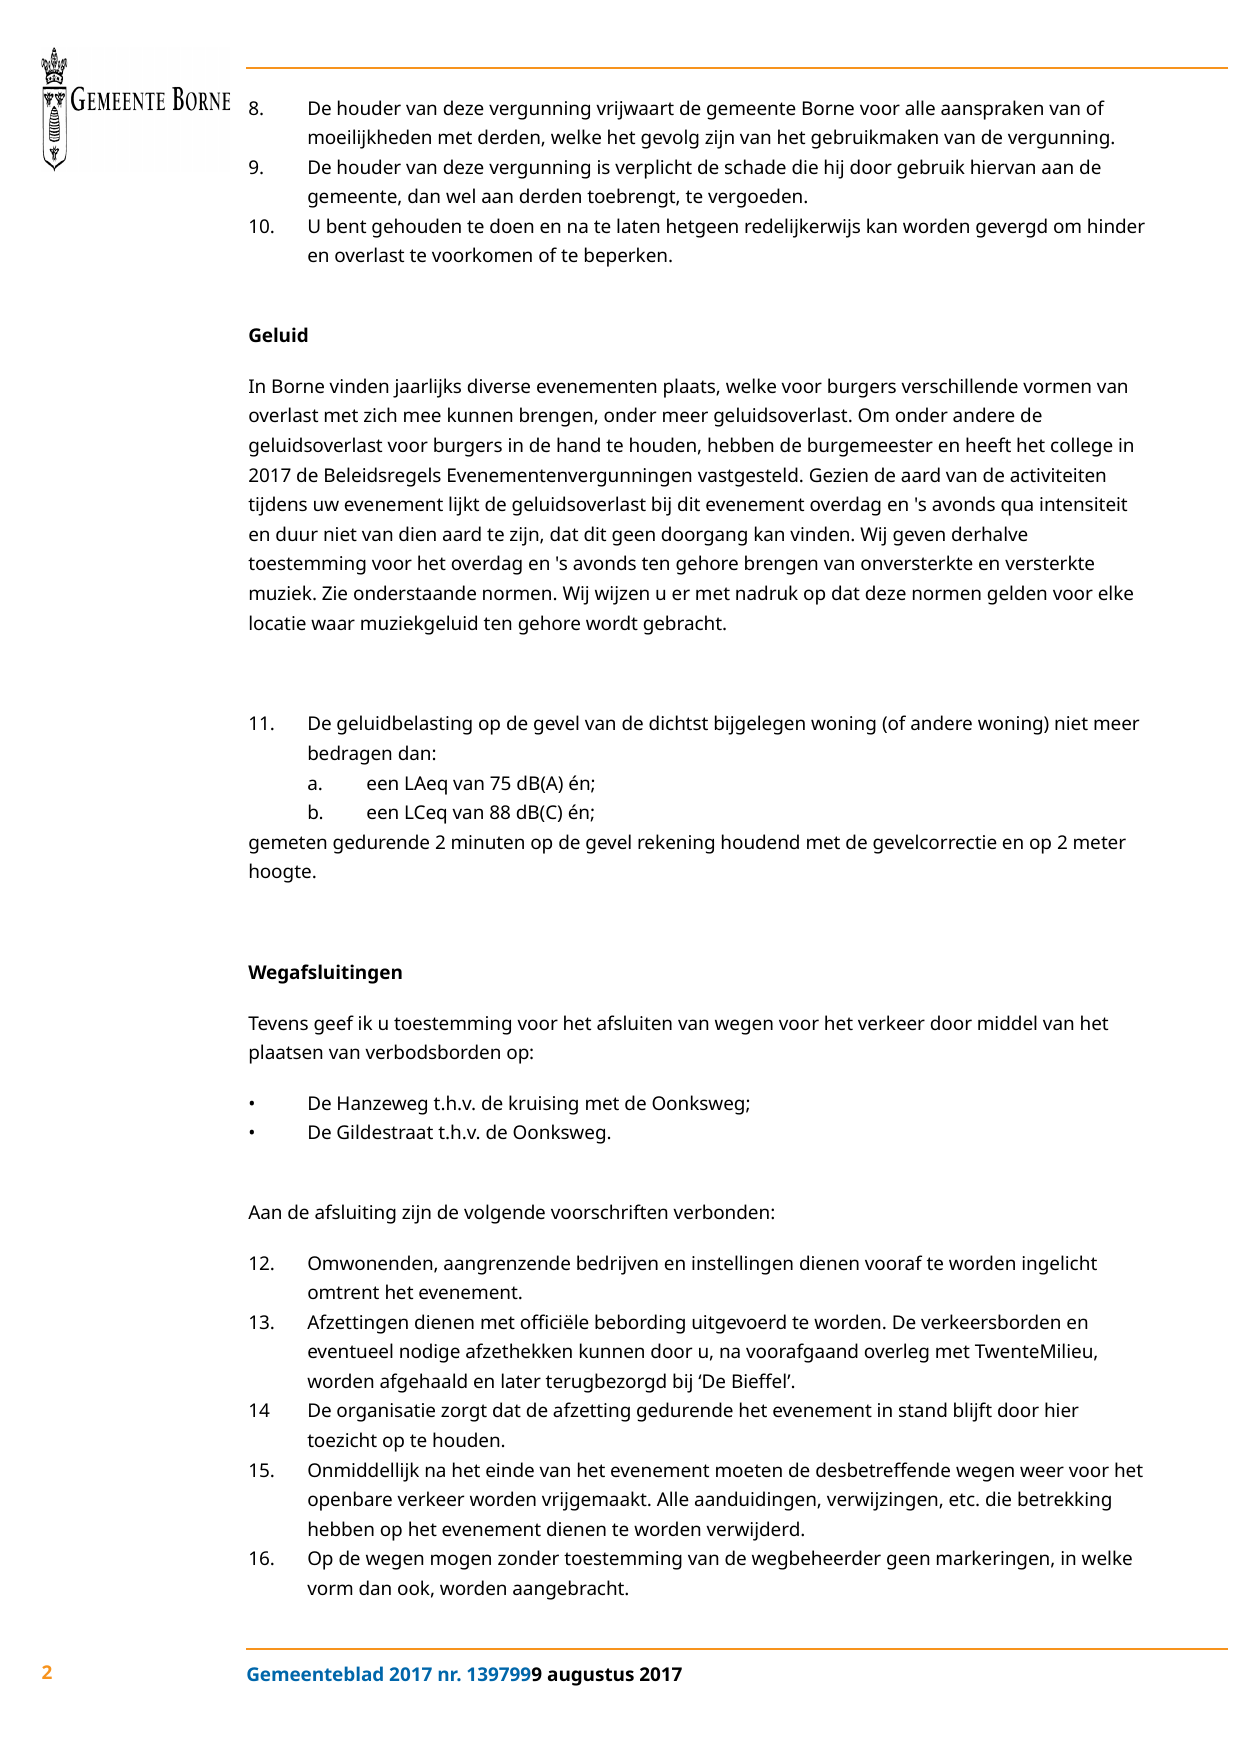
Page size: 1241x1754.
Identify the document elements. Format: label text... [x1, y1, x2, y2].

text gemeten gedurende 2 minuten op de gevel rekening houdend met de gevelcorrectie en op 2 meter hoogte. [248, 829, 1152, 884]
list De houder van deze vergunning vrijwaart de gemeente Borne voor alle aanspraken van of moeilijkheden met derden, welke het gevolg zijn van het gebruikmaken van de vergunning. [248, 95, 1152, 150]
text Aan de afsluiting zijn de volgende voorschriften verbonden: [248, 1199, 1152, 1225]
text Geluid [248, 323, 1152, 348]
list Afzettingen dienen met officiële bebording uitgevoerd te worden. De verkeersborden en eventueel nodige afzethekken kunnen door u, na voorafgaand overleg met TwenteMilieu, worden afgehaald en later terugbezorgd bij ‘De Bieffel’. [248, 1309, 1152, 1394]
list een LCeq van 88 dB(C) én; [307, 799, 1152, 825]
list U bent gehouden te doen en na te laten hetgeen redelijkerwijs kan worden gevergd om hinder en overlast te voorkomen of te beperken. [248, 213, 1152, 268]
list Omwonenden, aangrenzende bedrijven en instellingen dienen vooraf te worden ingelicht omtrent het evenement. [248, 1250, 1152, 1305]
list De houder van deze vergunning is verplicht de schade die hij door gebruik hiervan aan de gemeente, dan wel aan derden toebrengt, te vergoeden. [248, 154, 1152, 209]
text Tevens geef ik u toestemming voor het afsluiten van wegen voor het verkeer door middel van het plaatsen van verbodsborden op: [248, 1010, 1152, 1065]
text Wegafsluitingen [248, 959, 1152, 985]
list Op de wegen mogen zonder toestemming van de wegbeheerder geen markeringen, in welke vorm dan ook, worden aangebracht. [248, 1546, 1152, 1601]
list De Gildestraat t.h.v. de Oonksweg. [248, 1119, 1152, 1145]
picture [41, 47, 231, 172]
list De Hanzeweg t.h.v. de kruising met de Oonksweg; [248, 1090, 1152, 1116]
text In Borne vinden jaarlijks diverse evenementen plaats, welke voor burgers verschillende vormen van overlast met zich mee kunnen brengen, onder meer geluidsoverlast. Om onder andere de geluidsoverlast voor burgers in de hand te houden, hebben de burgemeester en heeft het college in 2017 de Beleidsregels Evenementenvergunningen vastgesteld. Gezien de aard van de activiteiten tijdens uw evenement lijkt de geluidsoverlast bij dit evenement overdag en 's avonds qua intensiteit en duur niet van dien aard te zijn, dat dit geen doorgang kan vinden. Wij geven derhalve toestemming voor het overdag en 's avonds ten gehore brengen van onversterkte en versterkte muziek. Zie onderstaande normen. Wij wijzen u er met nadruk op dat deze normen gelden voor elke locatie waar muziekgeluid ten gehore wordt gebracht. [248, 373, 1152, 636]
list Onmiddellijk na het einde van het evenement moeten de desbetreffende wegen weer voor het openbare verkeer worden vrijgemaakt. Alle aanduidingen, verwijzingen, etc. die betrekking hebben op het evenement dienen te worden verwijderd. [248, 1457, 1152, 1542]
list een LAeq van 75 dB(A) én; [307, 770, 1152, 796]
list De geluidbelasting op de gevel van de dichtst bijgelegen woning (of andere woning) niet meer bedragen dan: [248, 711, 1152, 766]
list De organisatie zorgt dat de afzetting gedurende het evenement in stand blijft door hier toezicht op te houden. [248, 1398, 1152, 1453]
